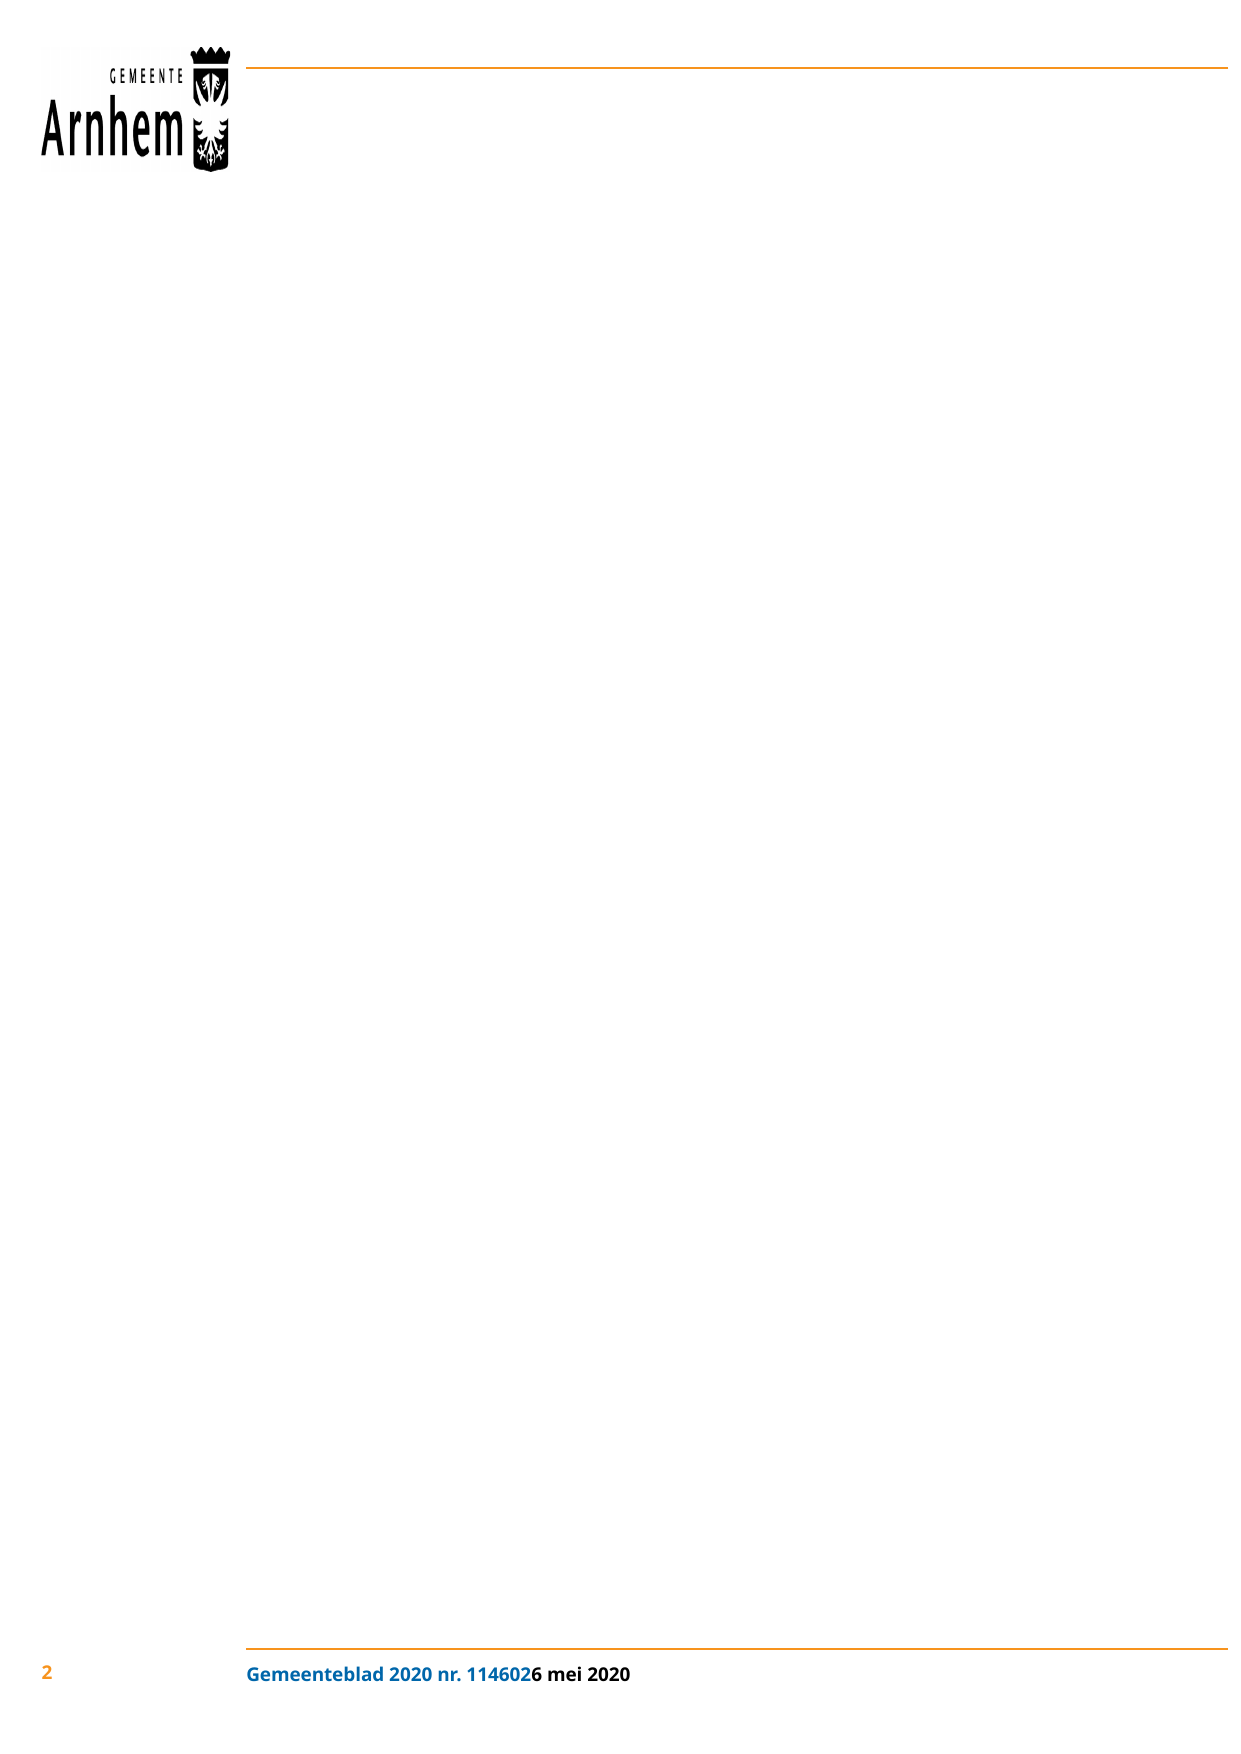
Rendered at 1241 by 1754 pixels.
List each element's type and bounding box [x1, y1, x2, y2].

picture [41, 47, 231, 172]
